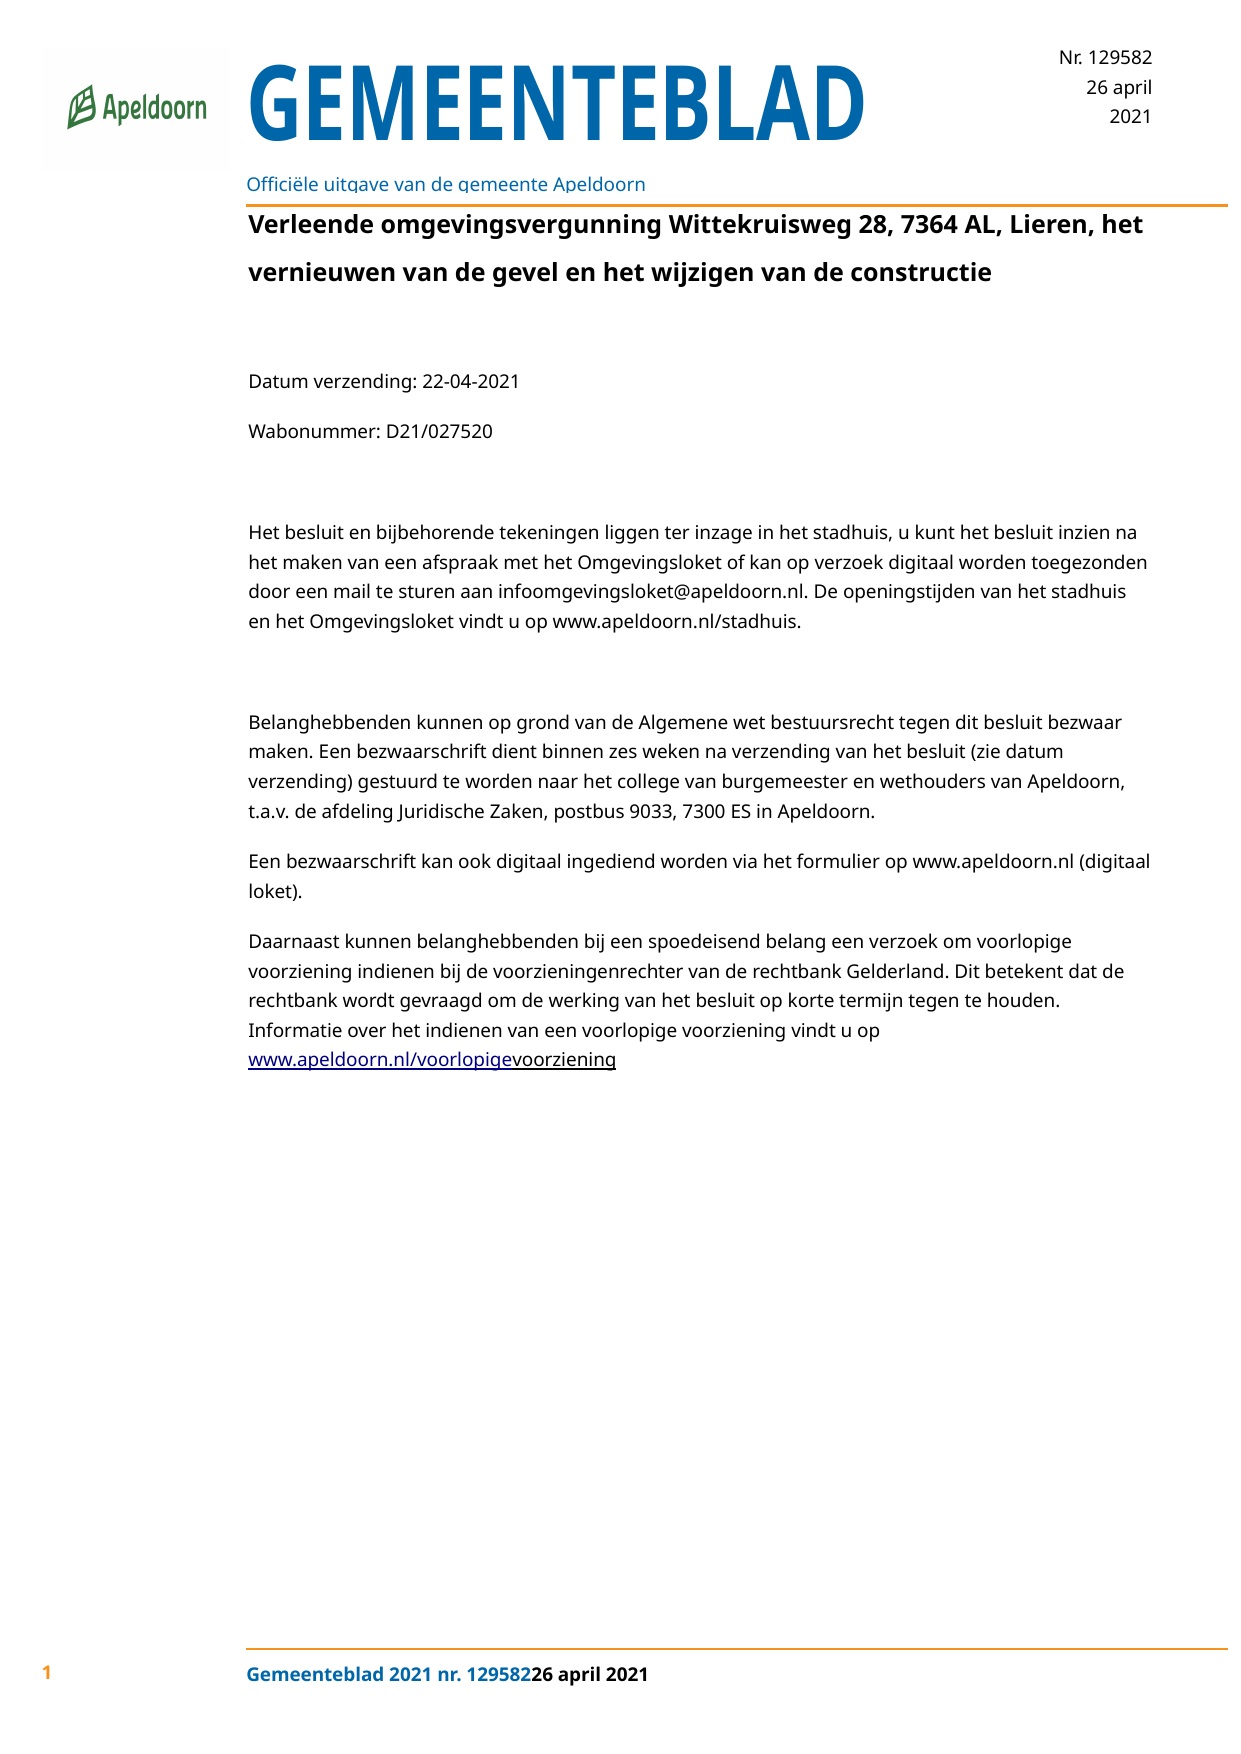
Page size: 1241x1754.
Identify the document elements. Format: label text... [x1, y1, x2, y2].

text Datum verzending: 22-04-2021 [248, 368, 1152, 394]
text Verleende omgevingsvergunning Wittekruisweg 28, 7364 AL, Lieren, het vernieuwen van de gevel en het wijzigen van de constructie [248, 207, 1152, 288]
text Een bezwaarschrift kan ook digitaal ingediend worden via het formulier op www.apeldoorn.nl (digitaal loket). [248, 848, 1152, 904]
text Het besluit en bijbehorende tekeningen liggen ter inzage in het stadhuis, u kunt het besluit inzien na het maken van een afspraak met het Omgevingsloket of kan op verzoek digitaal worden toegezonden door een mail te sturen aan infoomgevingsloket@apeldoorn.nl. De openingstijden van het stadhuis en het Omgevingsloket vindt u op www.apeldoorn.nl/stadhuis. [248, 519, 1152, 634]
text Daarnaast kunnen belanghebbenden bij een spoedeisend belang een verzoek om voorlopige voorziening indienen bij de voorzieningenrechter van de rechtbank Gelderland. Dit betekent dat de rechtbank wordt gevraagd om de werking van het besluit op korte termijn tegen te houden. Informatie over het indienen van een voorlopige voorziening vindt u op www.apeldoorn.nl/voorlopigevoorziening [248, 928, 1152, 1072]
text Wabonummer: D21/027520 [248, 419, 1152, 444]
picture [41, 47, 231, 172]
text Belanghebbenden kunnen op grond van de Algemene wet bestuursrecht tegen dit besluit bezwaar maken. Een bezwaarschrift dient binnen zes weken na verzending van het besluit (zie datum verzending) gestuurd te worden naar het college van burgemeester en wethouders van Apeldoorn, t.a.v. de afdeling Juridische Zaken, postbus 9033, 7300 ES in Apeldoorn. [248, 709, 1152, 824]
